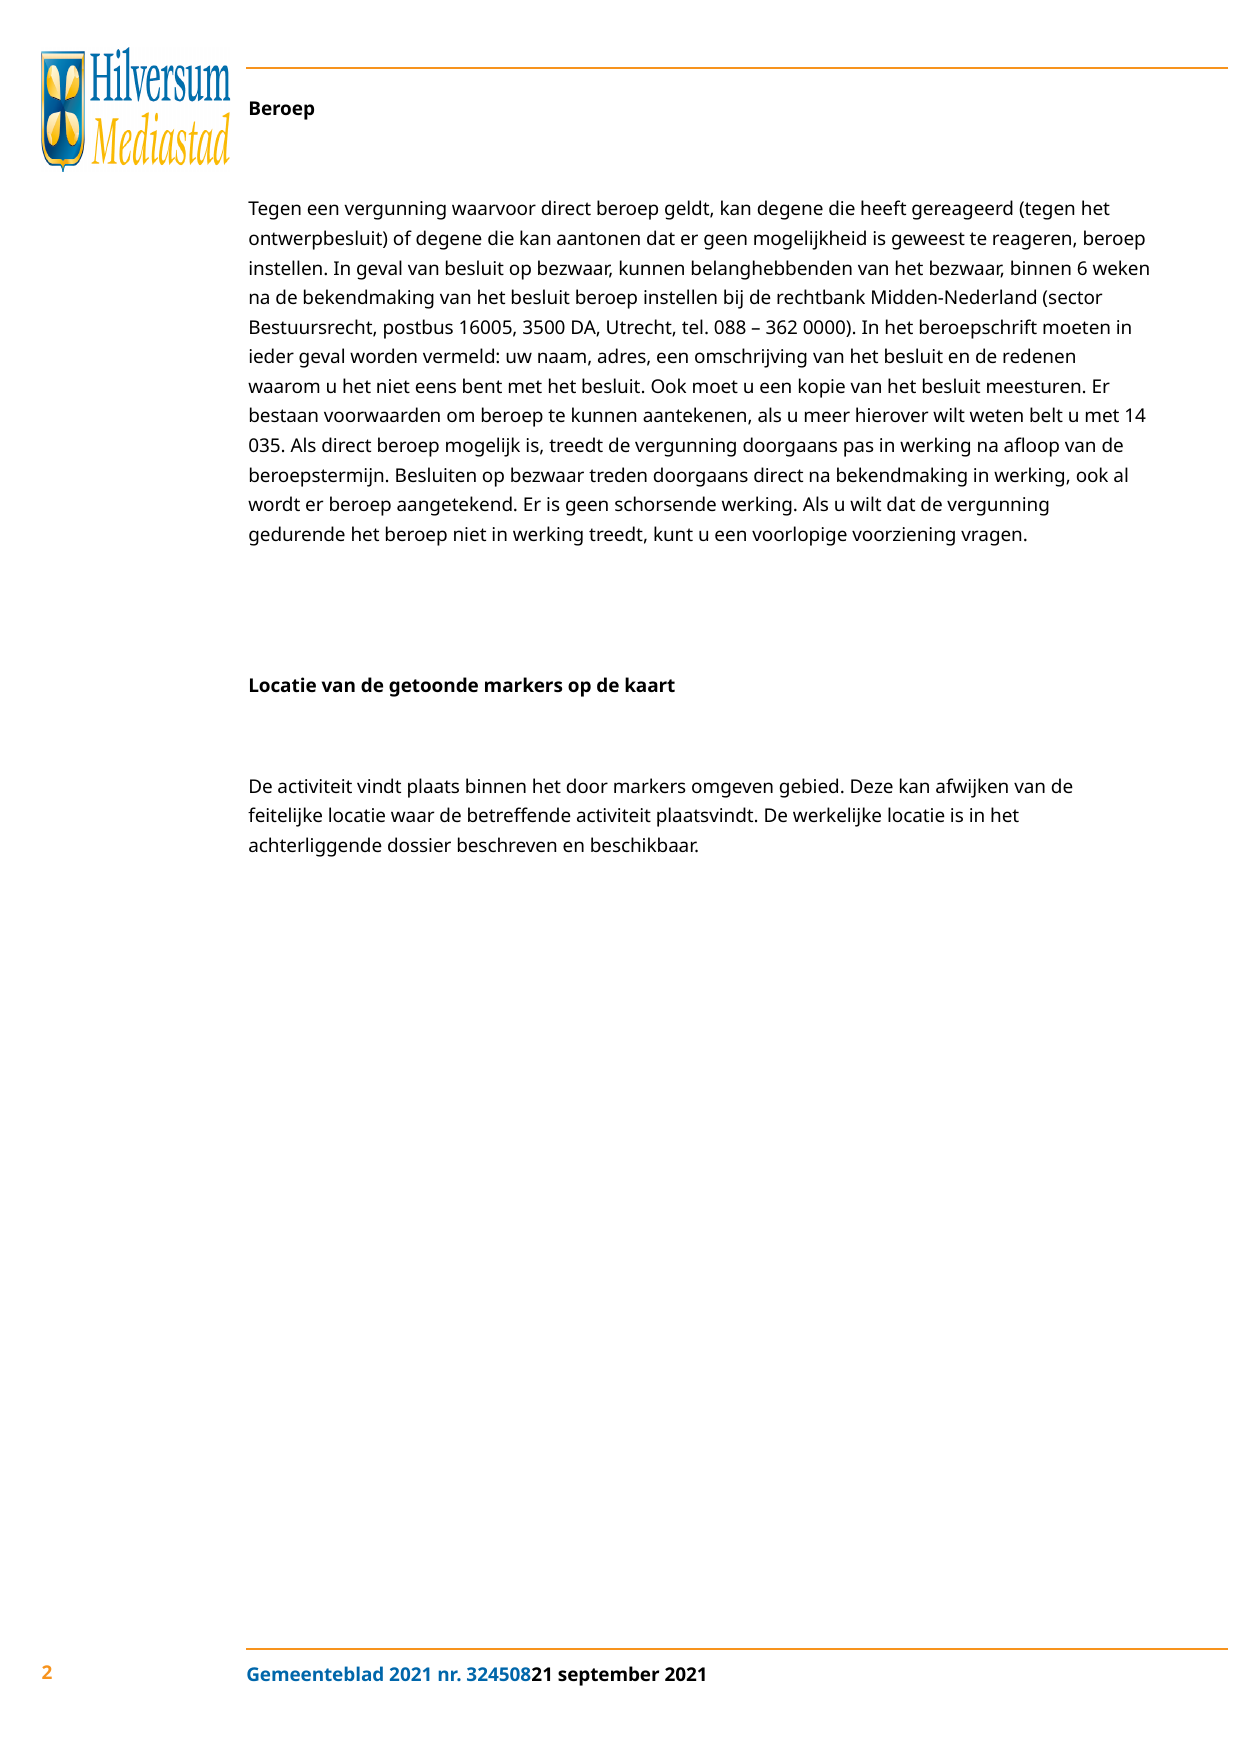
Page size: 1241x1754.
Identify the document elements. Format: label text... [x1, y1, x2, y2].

text Locatie van de getoonde markers op de kaart [248, 672, 1152, 698]
text De activiteit vindt plaats binnen het door markers omgeven gebied. Deze kan afwijken van de feitelijke locatie waar de betreffende activiteit plaatsvindt. De werkelijke locatie is in het achterliggende dossier beschreven en beschikbaar. [248, 773, 1152, 858]
text Tegen een vergunning waarvoor direct beroep geldt, kan degene die heeft gereageerd (tegen het ontwerpbesluit) of degene die kan aantonen dat er geen mogelijkheid is geweest te reageren, beroep instellen. In geval van besluit op bezwaar, kunnen belanghebbenden van het bezwaar, binnen 6 weken na de bekendmaking van het besluit beroep instellen bij de rechtbank Midden-Nederland (sector Bestuursrecht, postbus 16005, 3500 DA, Utrecht, tel. 088 – 362 0000). In het beroepschrift moeten in ieder geval worden vermeld: uw naam, adres, een omschrijving van het besluit en de redenen waarom u het niet eens bent met het besluit. Ook moet u een kopie van het besluit meesturen. Er bestaan voorwaarden om beroep te kunnen aantekenen, als u meer hierover wilt weten belt u met 14 035. Als direct beroep mogelijk is, treedt de vergunning doorgaans pas in werking na afloop van de beroepstermijn. Besluiten op bezwaar treden doorgaans direct na bekendmaking in werking, ook al wordt er beroep aangetekend. Er is geen schorsende werking. Als u wilt dat de vergunning gedurende het beroep niet in werking treedt, kunt u een voorlopige voorziening vragen. [248, 196, 1152, 547]
text Beroep [248, 95, 1152, 121]
picture [41, 47, 231, 172]
